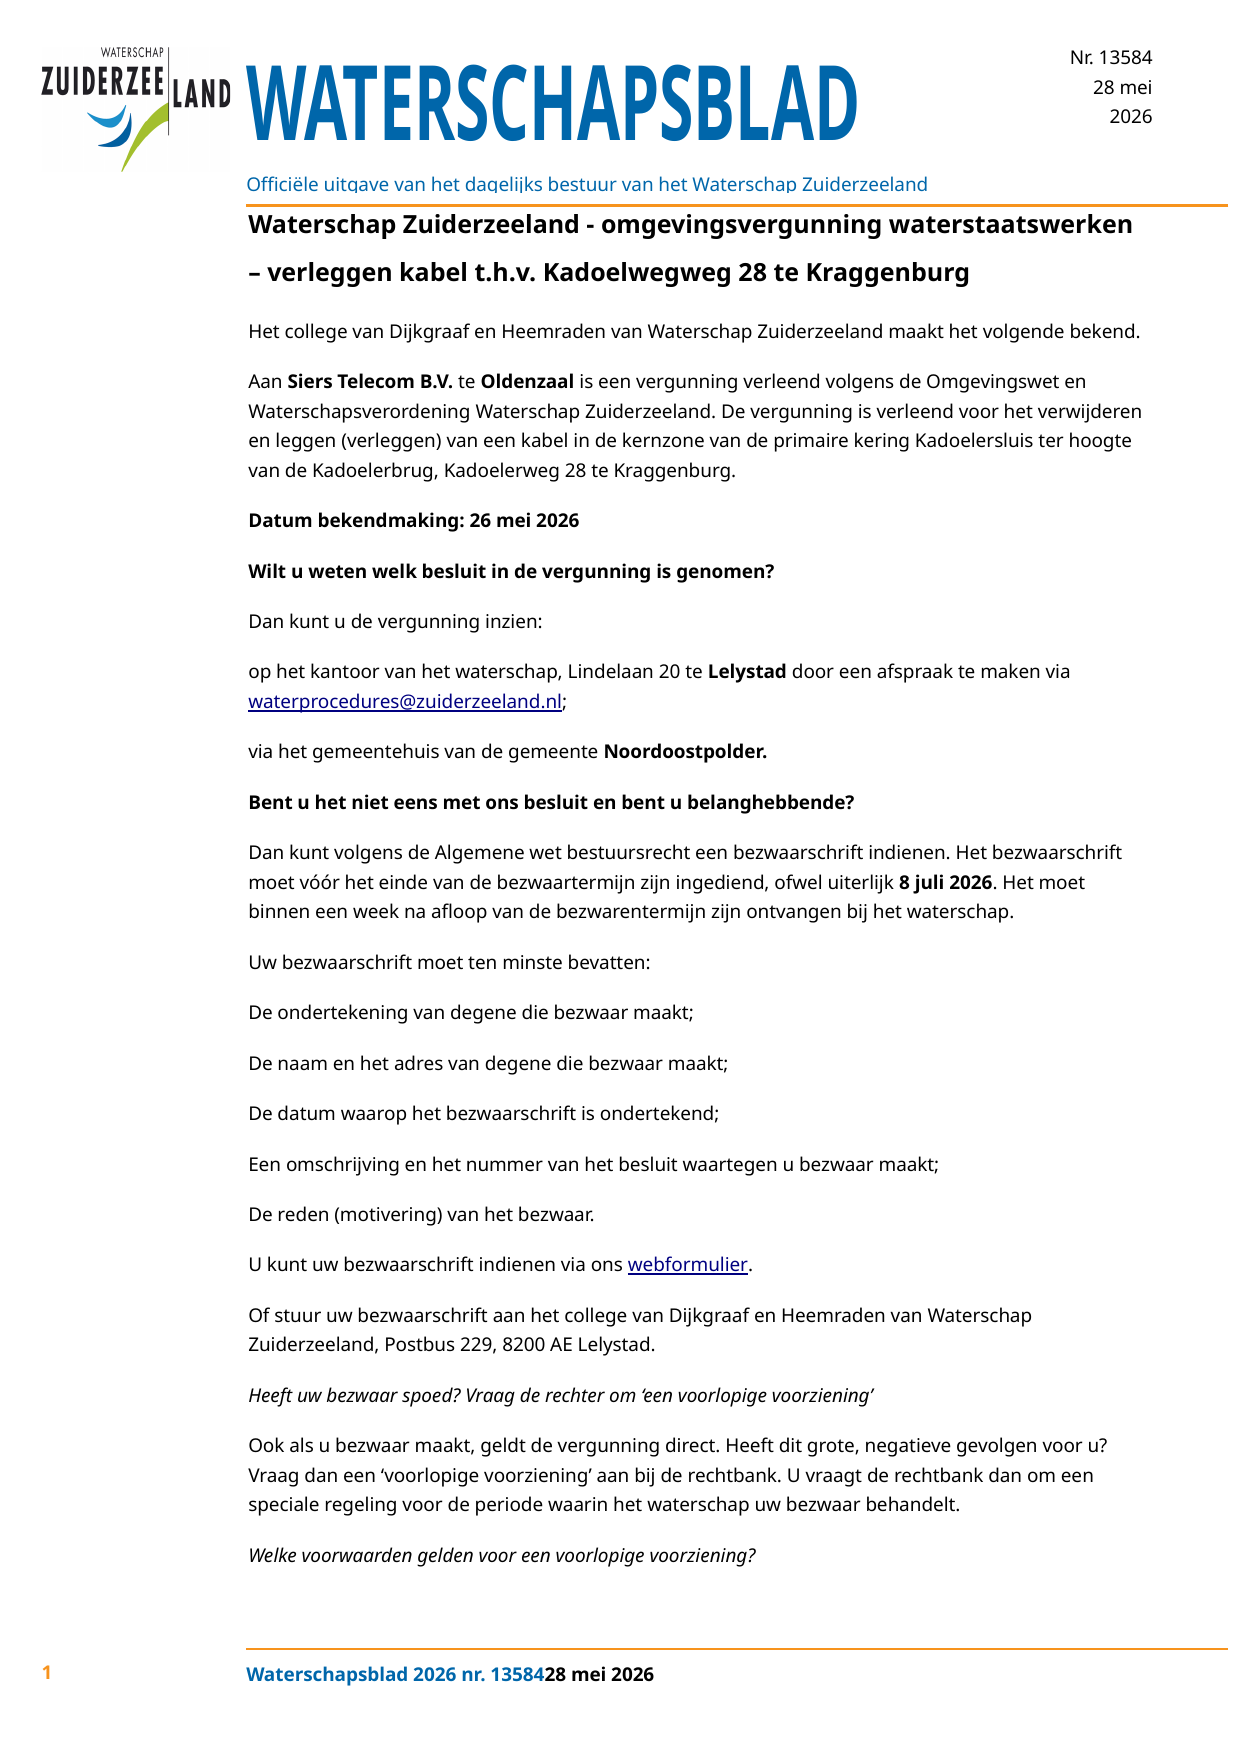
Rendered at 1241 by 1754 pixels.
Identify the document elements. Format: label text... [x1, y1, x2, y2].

text Waterschap Zuiderzeeland - omgevingsvergunning waterstaatswerken – verleggen kabel t.h.v. Kadoelwegweg 28 te Kraggenburg [248, 207, 1152, 288]
text Ook als u bezwaar maakt, geldt de vergunning direct. Heeft dit grote, negatieve gevolgen voor u? Vraag dan een ‘voorlopige voorziening’ aan bij de rechtbank. U vraagt de rechtbank dan om een speciale regeling voor de periode waarin het waterschap uw bezwaar behandelt. [248, 1432, 1152, 1517]
text Een omschrijving en het nummer van het besluit waartegen u bezwaar maakt; [248, 1151, 1152, 1177]
text Welke voorwaarden gelden voor een voorlopige voorziening? [248, 1542, 1152, 1568]
text Of stuur uw bezwaarschrift aan het college van Dijkgraaf en Heemraden van Waterschap Zuiderzeeland, Postbus 229, 8200 AE Lelystad. [248, 1302, 1152, 1357]
text De naam en het adres van degene die bezwaar maakt; [248, 1050, 1152, 1076]
text Bent u het niet eens met ons besluit en bent u belanghebbende? [248, 789, 1152, 815]
text Datum bekendmaking: 26 mei 2026 [248, 507, 1152, 533]
text via het gemeentehuis van de gemeente Noordoostpolder. [248, 739, 1152, 764]
picture [41, 47, 231, 172]
text op het kantoor van het waterschap, Lindelaan 20 te Lelystad door een afspraak te maken via waterprocedures@zuiderzeeland.nl; [248, 659, 1152, 714]
text Wilt u weten welk besluit in de vergunning is genomen? [248, 558, 1152, 584]
text Heeft uw bezwaar spoed? Vraag de rechter om ‘een voorlopige voorziening’ [248, 1382, 1152, 1408]
text De ondertekening van degene die bezwaar maakt; [248, 999, 1152, 1025]
text Dan kunt volgens de Algemene wet bestuursrecht een bezwaarschrift indienen. Het bezwaarschrift moet vóór het einde van de bezwaartermijn zijn ingediend, ofwel uiterlijk 8 juli 2026. Het moet binnen een week na afloop van de bezwarentermijn zijn ontvangen bij het waterschap. [248, 839, 1152, 924]
text Dan kunt u de vergunning inzien: [248, 608, 1152, 634]
text Uw bezwaarschrift moet ten minste bevatten: [248, 949, 1152, 975]
text Aan Siers Telecom B.V. te Oldenzaal is een vergunning verleend volgens de Omgevingswet en Waterschapsverordening Waterschap Zuiderzeeland. De vergunning is verleend voor het verwijderen en leggen (verleggen) van een kabel in de kernzone van de primaire kering Kadoelersluis ter hoogte van de Kadoelerbrug, Kadoelerweg 28 te Kraggenburg. [248, 368, 1152, 483]
text U kunt uw bezwaarschrift indienen via ons webformulier. [248, 1252, 1152, 1277]
text Het college van Dijkgraaf en Heemraden van Waterschap Zuiderzeeland maakt het volgende bekend. [248, 318, 1152, 344]
text De datum waarop het bezwaarschrift is ondertekend; [248, 1100, 1152, 1126]
text De reden (motivering) van het bezwaar. [248, 1201, 1152, 1227]
